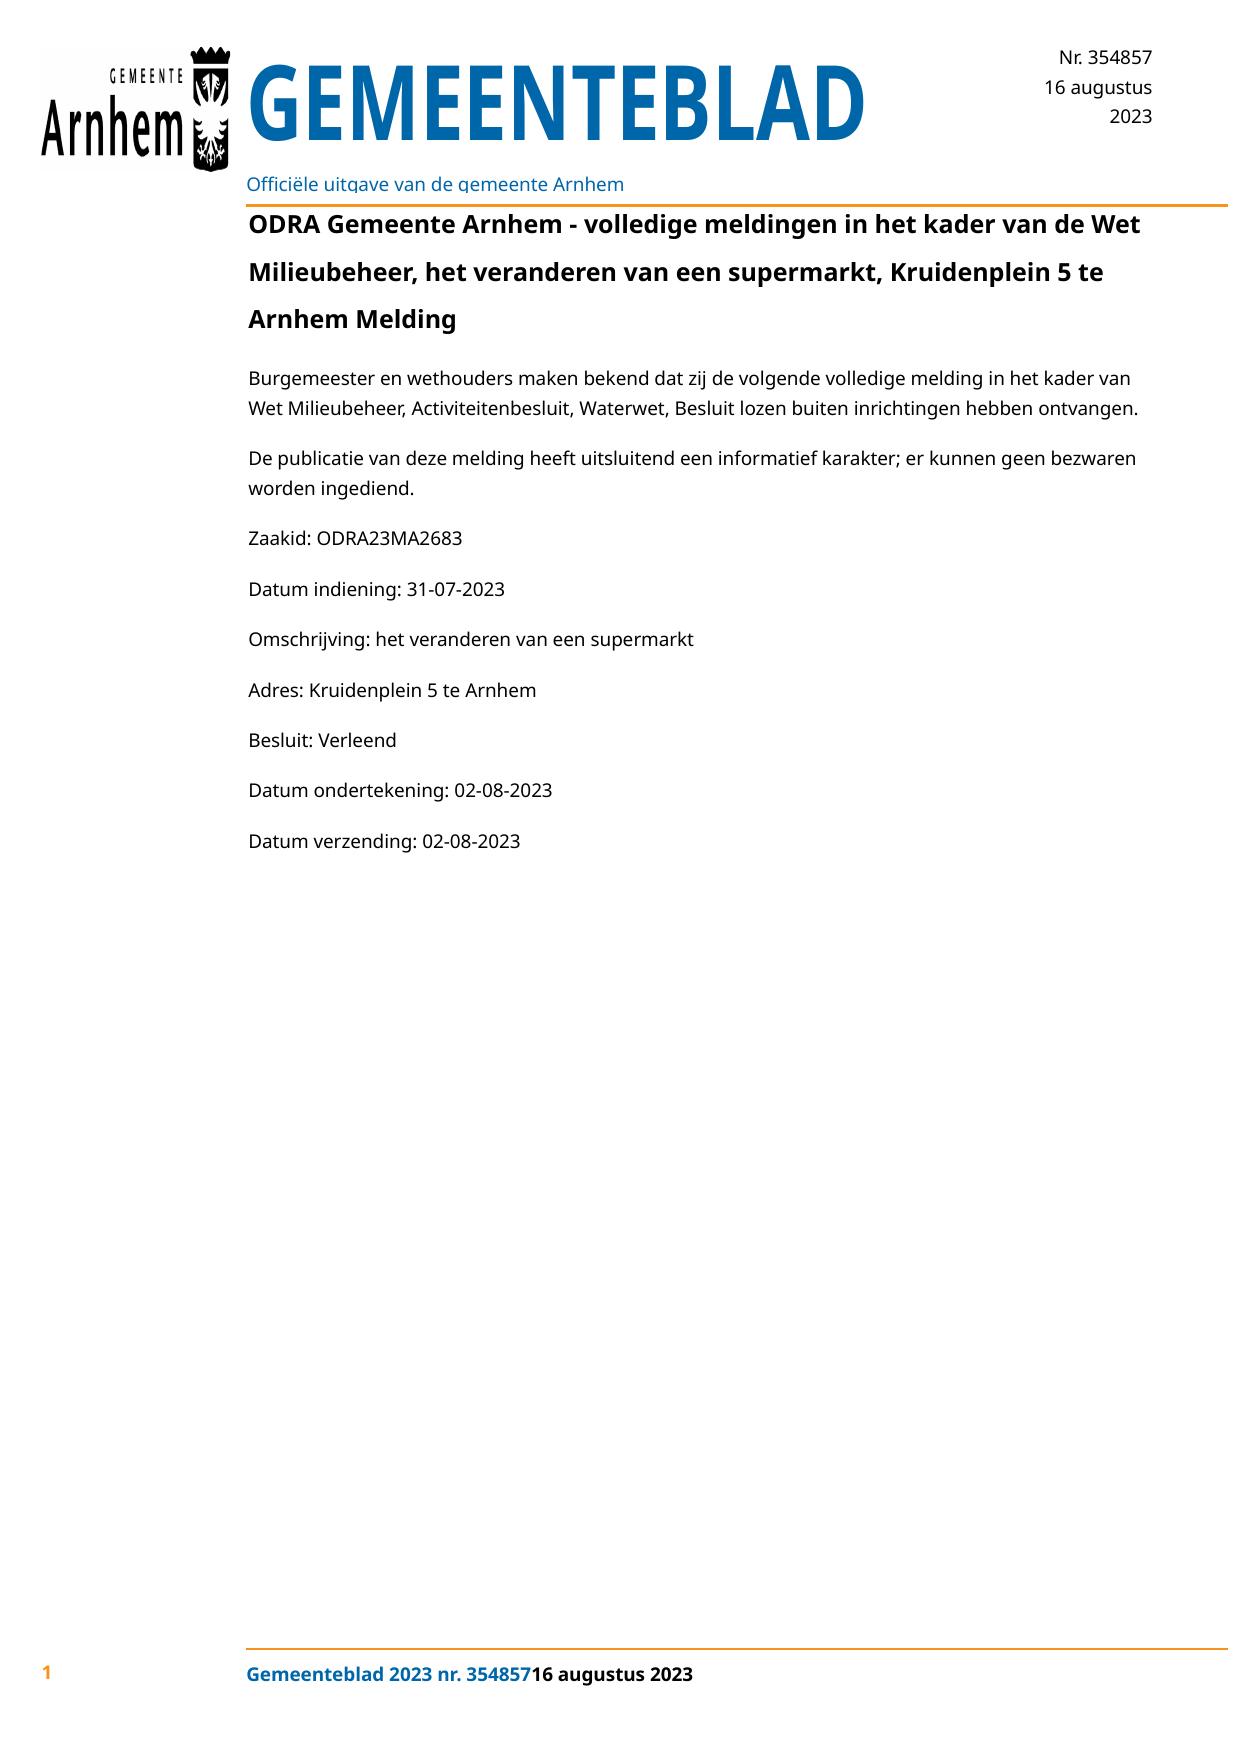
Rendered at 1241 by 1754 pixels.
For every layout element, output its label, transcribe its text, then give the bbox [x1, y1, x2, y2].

text Datum verzending: 02-08-2023 [248, 828, 1152, 854]
text Datum ondertekening: 02-08-2023 [248, 778, 1152, 803]
text De publicatie van deze melding heeft uitsluitend een informatief karakter; er kunnen geen bezwaren worden ingediend. [248, 446, 1152, 501]
text ODRA Gemeente Arnhem - volledige meldingen in het kader van de Wet Milieubeheer, het veranderen van een supermarkt, Kruidenplein 5 te Arnhem Melding [248, 207, 1152, 336]
text Omschrijving: het veranderen van een supermarkt [248, 626, 1152, 652]
text Zaakid: ODRA23MA2683 [248, 526, 1152, 551]
text Besluit: Verleend [248, 727, 1152, 753]
text Burgemeester en wethouders maken bekend dat zij de volgende volledige melding in het kader van Wet Milieubeheer, Activiteitenbesluit, Waterwet, Besluit lozen buiten inrichtingen hebben ontvangen. [248, 366, 1152, 421]
text Adres: Kruidenplein 5 te Arnhem [248, 677, 1152, 702]
text Datum indiening: 31-07-2023 [248, 576, 1152, 602]
picture [41, 47, 231, 172]
